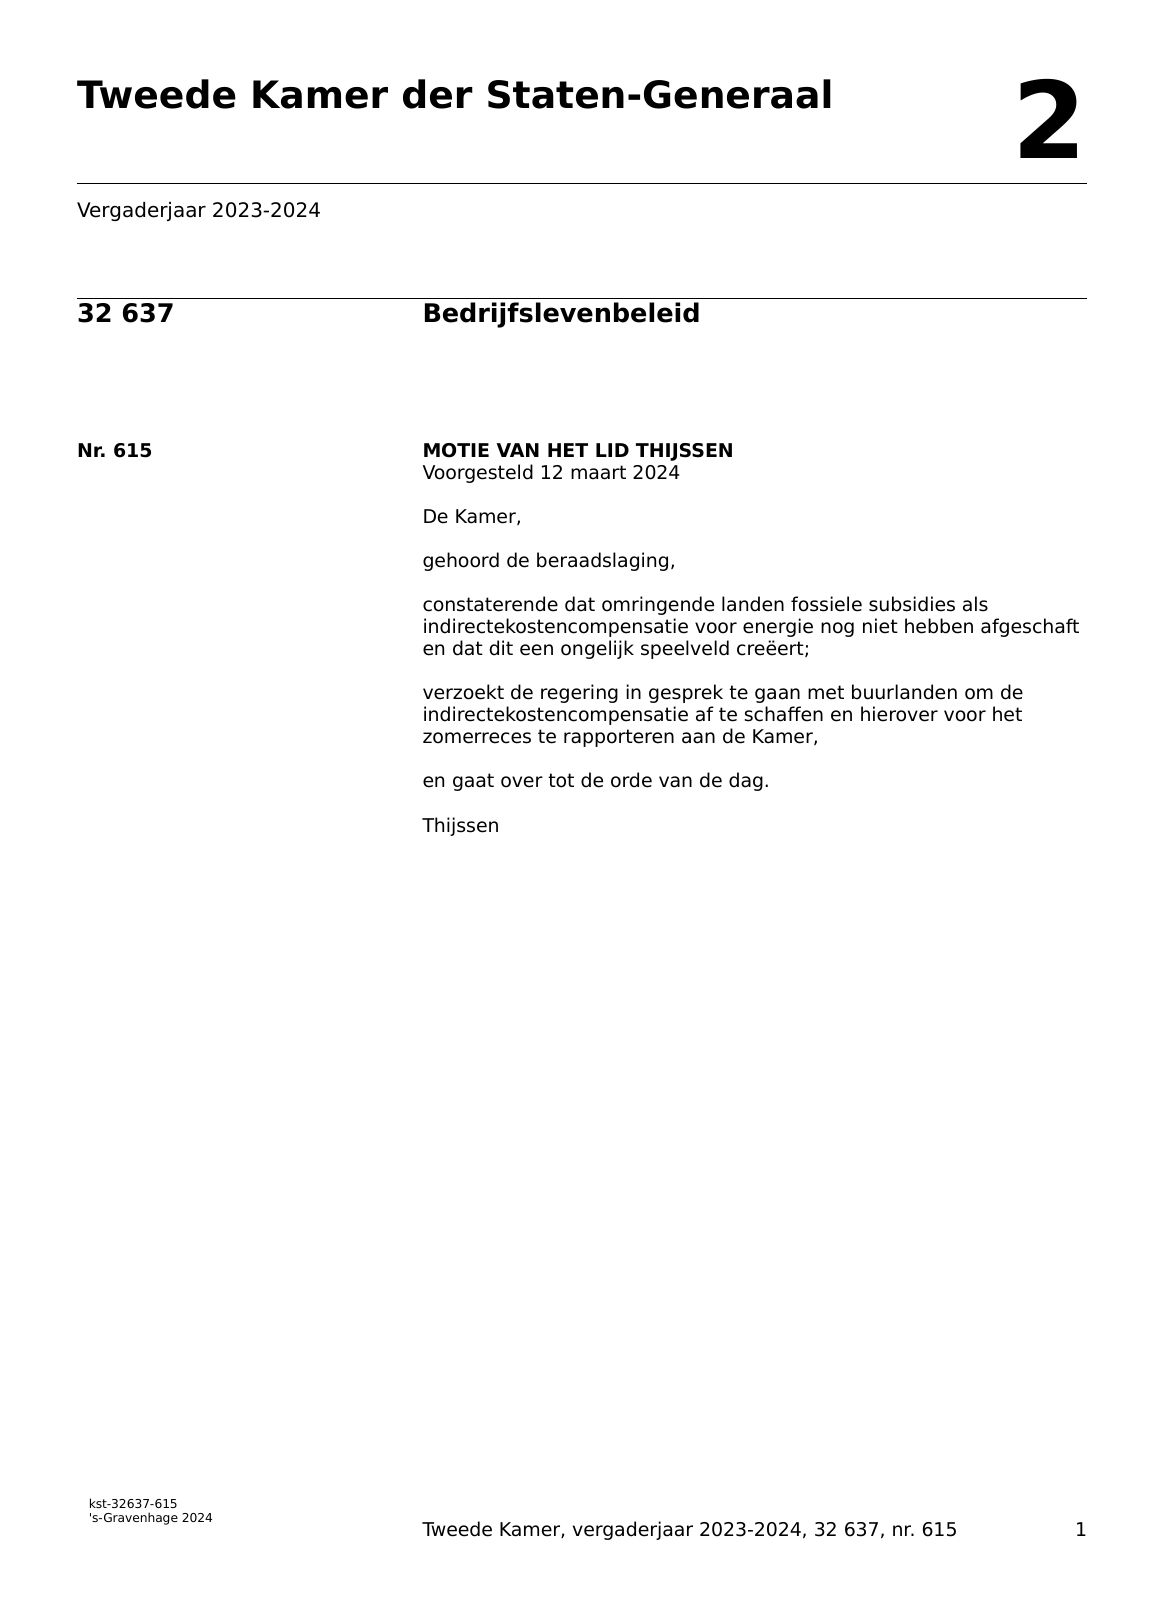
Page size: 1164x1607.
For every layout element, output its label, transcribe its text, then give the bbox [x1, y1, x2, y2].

text De Kamer, [422, 506, 1087, 528]
text constaterende dat omringende landen fossiele subsidies als indirectekostencompensatie voor energie nog niet hebben afgeschaft en dat dit een ongelijk speelveld creëert; [422, 594, 1087, 660]
subtitle 32 637 Bedrijfslevenbeleid [77, 299, 1087, 329]
text 's-Gravenhage 2024 [88, 1511, 323, 1525]
text en gaat over tot de orde van de dag. [422, 770, 1087, 792]
text Voorgesteld 12 maart 2024 [422, 462, 1087, 484]
subtitle Nr. 615 MOTIE VAN HET LID THIJSSEN [77, 440, 1087, 462]
text gehoord de beraadslaging, [422, 550, 1087, 572]
text Thijssen [422, 814, 1087, 837]
table_header 2 [886, 59, 1087, 183]
table_cell Vergaderjaar 2023-2024 [77, 184, 1087, 298]
table_header Tweede Kamer der Staten-Generaal [77, 59, 886, 183]
text verzoekt de regering in gesprek te gaan met buurlanden om de indirectekostencompensatie af te schaffen en hierover voor het zomerreces te rapporteren aan de Kamer, [422, 682, 1087, 748]
text kst-32637-615 [88, 1497, 323, 1511]
